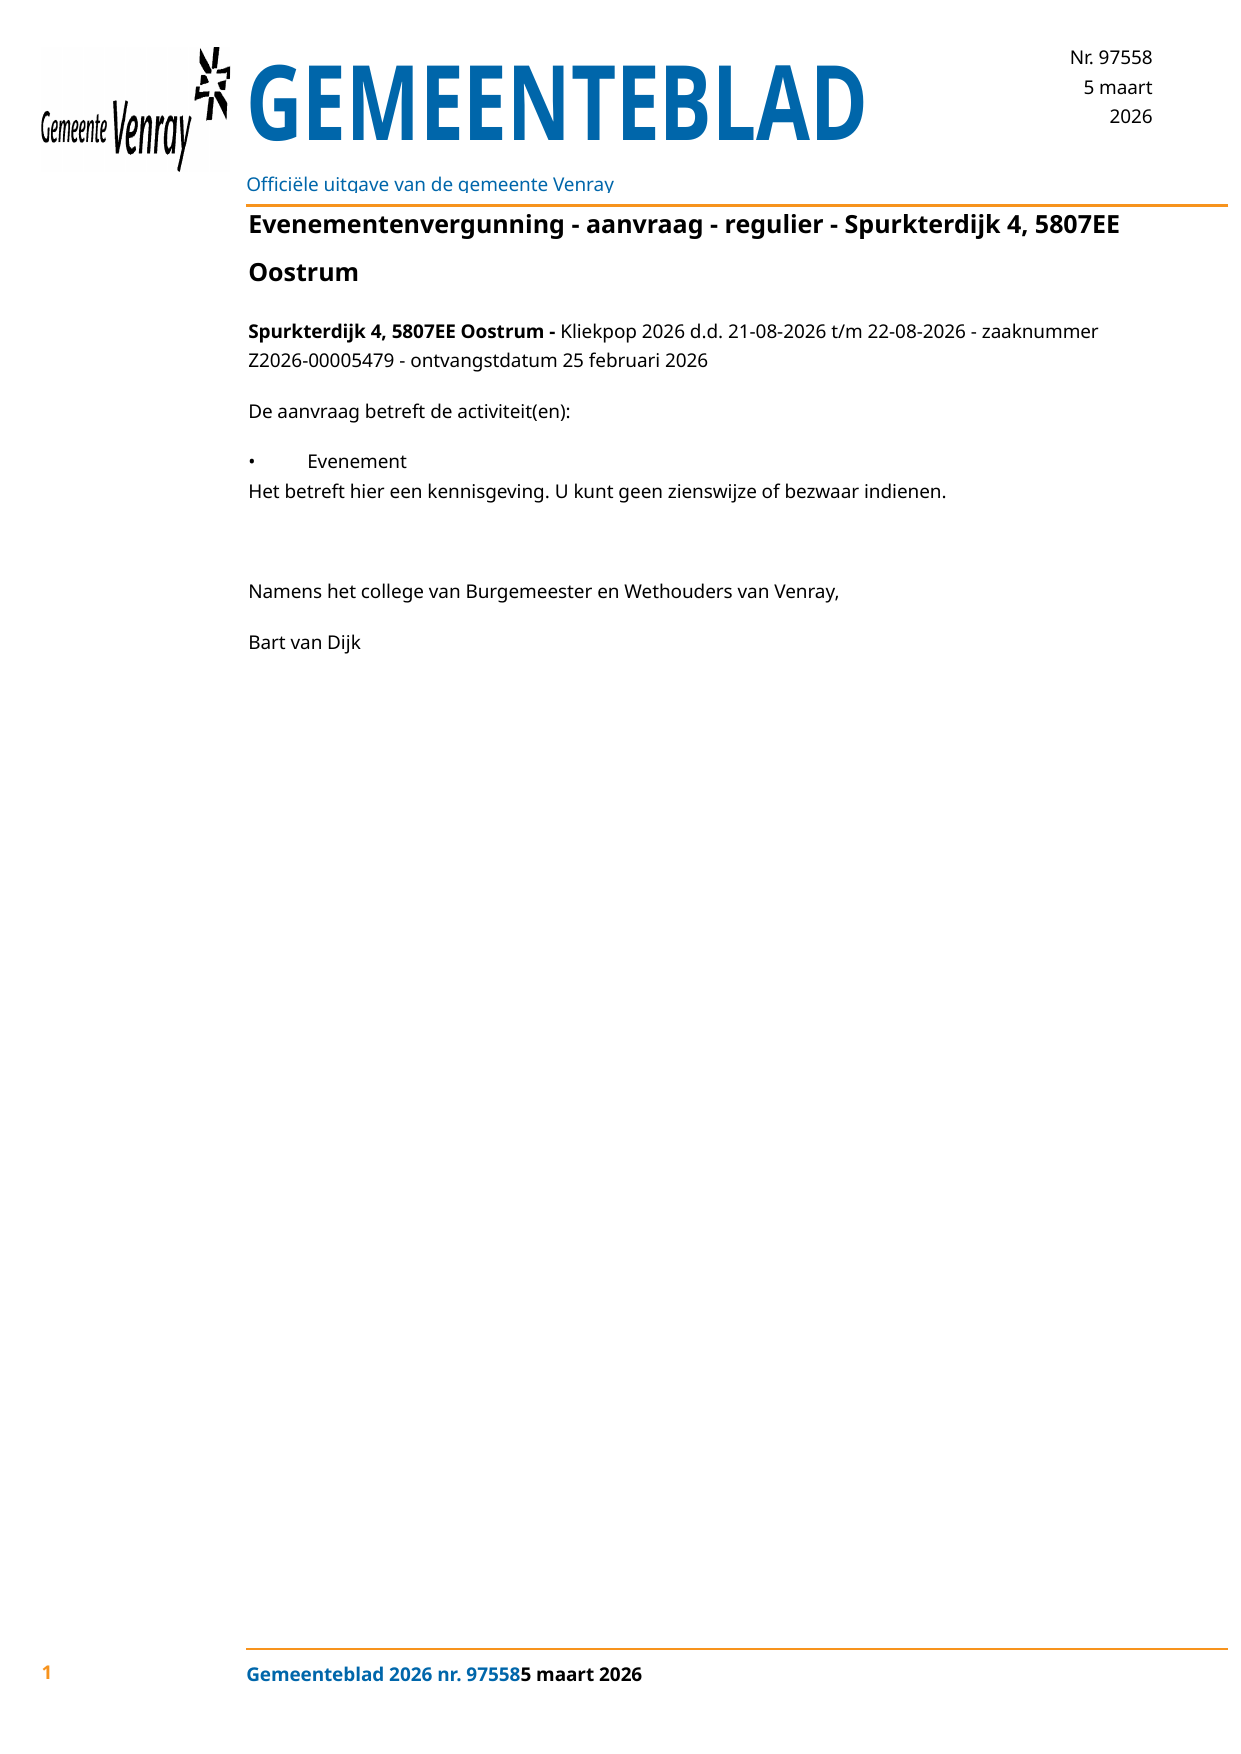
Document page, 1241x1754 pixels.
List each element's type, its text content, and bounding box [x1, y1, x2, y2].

text Bart van Dijk [248, 629, 1152, 655]
text Evenementenvergunning - aanvraag - regulier - Spurkterdijk 4, 5807EE Oostrum [248, 207, 1152, 288]
text Namens het college van Burgemeester en Wethouders van Venray, [248, 579, 1152, 604]
picture [41, 47, 231, 172]
list Evenement [248, 448, 1152, 474]
text Het betreft hier een kennisgeving. U kunt geen zienswijze of bezwaar indienen. [248, 478, 1152, 504]
text De aanvraag betreft de activiteit(en): [248, 398, 1152, 424]
text Spurkterdijk 4, 5807EE Oostrum - Kliekpop 2026 d.d. 21-08-2026 t/m 22-08-2026 - zaaknummer Z2026-00005479 - ontvangstdatum 25 februari 2026 [248, 318, 1152, 373]
